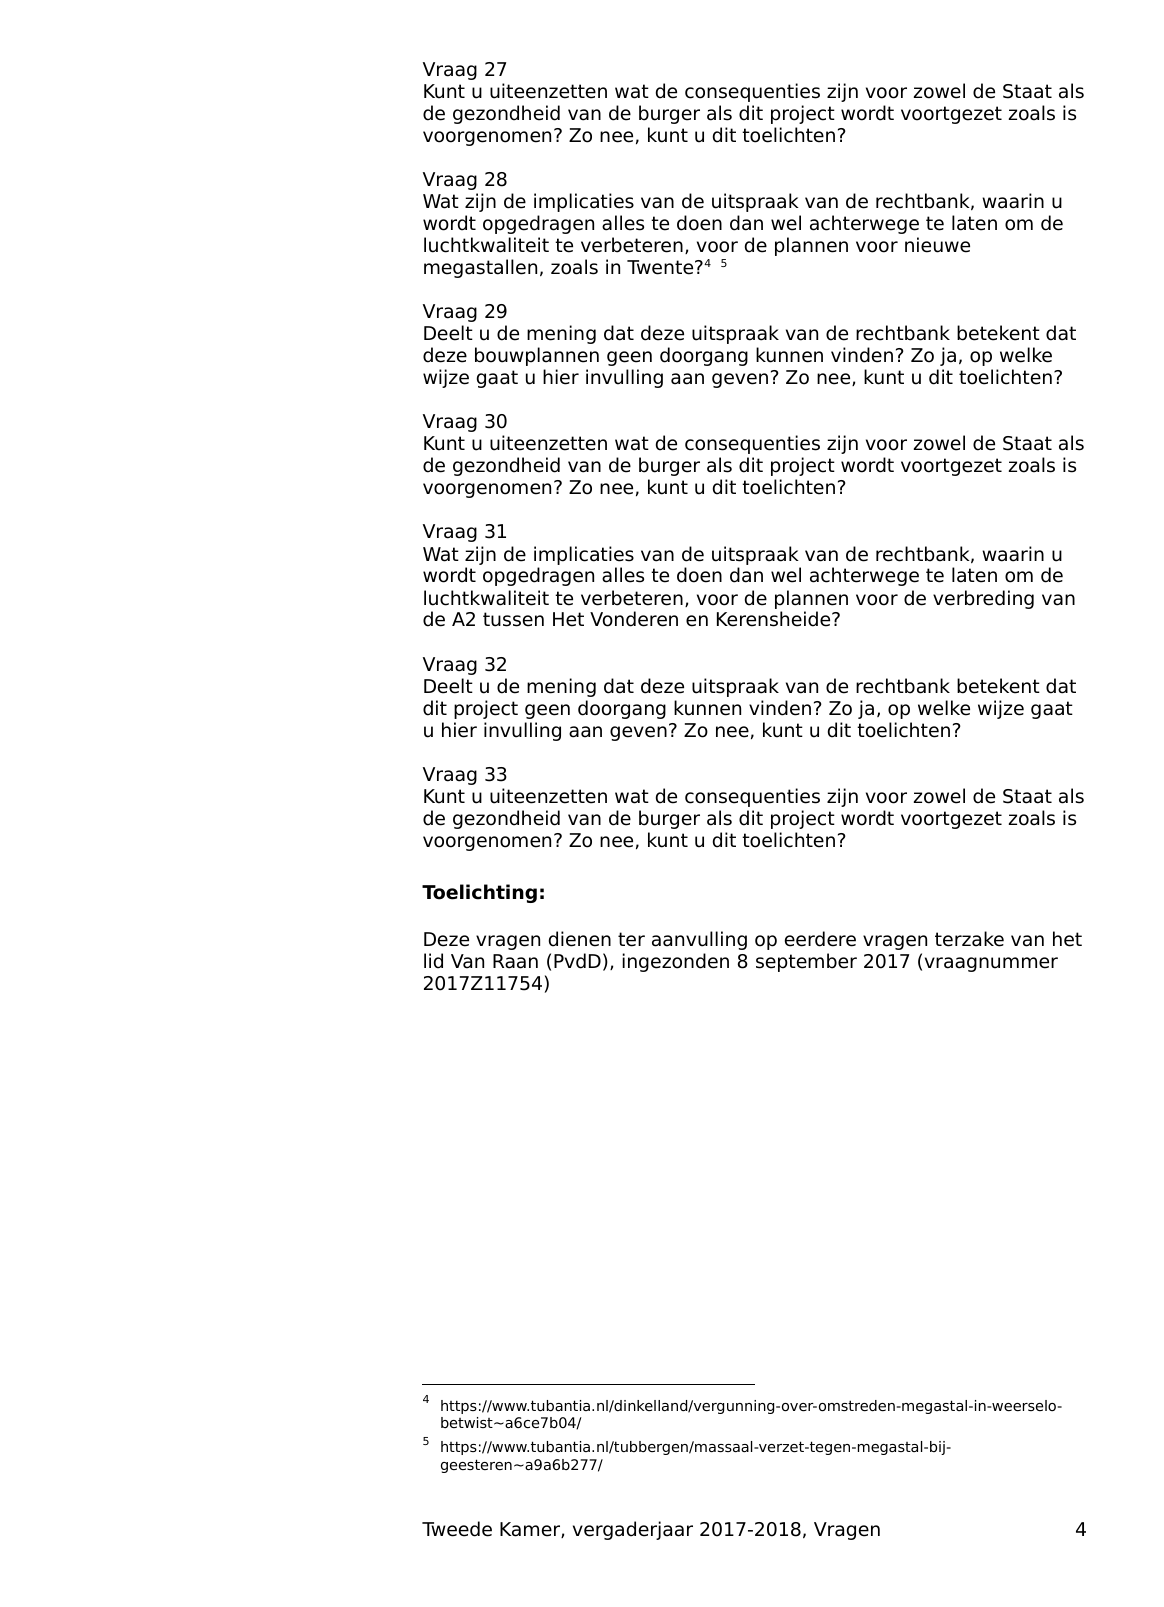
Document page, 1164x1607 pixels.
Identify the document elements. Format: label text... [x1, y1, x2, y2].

subtitle Toelichting: [422, 882, 1087, 903]
text Wat zijn de implicaties van de uitspraak van de rechtbank, waarin u wordt opgedragen alles te doen dan wel achterwege te laten om de luchtkwaliteit te verbeteren, voor de plannen voor de verbreding van de A2 tussen Het Vonderen en Kerensheide? [422, 543, 1087, 631]
text Vraag 28 [422, 169, 1087, 191]
text Deze vragen dienen ter aanvulling op eerdere vragen terzake van het lid Van Raan (PvdD), ingezonden 8 september 2017 (vraagnummer 2017Z11754) [422, 928, 1087, 994]
text Kunt u uiteenzetten wat de consequenties zijn voor zowel de Staat als de gezondheid van de burger als dit project wordt voortgezet zoals is voorgenomen? Zo nee, kunt u dit toelichten? [422, 433, 1087, 499]
text Wat zijn de implicaties van de uitspraak van de rechtbank, waarin u wordt opgedragen alles te doen dan wel achterwege te laten om de luchtkwaliteit te verbeteren, voor de plannen voor nieuwe megastallen, zoals in Twente? [422, 191, 1087, 279]
text Vraag 29 [422, 301, 1087, 323]
text Vraag 32 [422, 653, 1087, 676]
text https://www.tubantia.nl/dinkelland/vergunning-over-omstreden-megastal-in-weerselo-betwist~a6ce7b04/ [422, 1393, 1087, 1432]
text Deelt u de mening dat deze uitspraak van de rechtbank betekent dat deze bouwplannen geen doorgang kunnen vinden? Zo ja, op welke wijze gaat u hier invulling aan geven? Zo nee, kunt u dit toelichten? [422, 323, 1087, 389]
text Kunt u uiteenzetten wat de consequenties zijn voor zowel de Staat als de gezondheid van de burger als dit project wordt voortgezet zoals is voorgenomen? Zo nee, kunt u dit toelichten? [422, 786, 1087, 852]
text Vraag 31 [422, 521, 1087, 543]
text Vraag 30 [422, 411, 1087, 433]
text Vraag 27 [422, 59, 1087, 81]
text Vraag 33 [422, 764, 1087, 786]
text https://www.tubantia.nl/tubbergen/massaal-verzet-tegen-megastal-bij-geesteren~a9a6b277/ [422, 1435, 1087, 1474]
text Kunt u uiteenzetten wat de consequenties zijn voor zowel de Staat als de gezondheid van de burger als dit project wordt voortgezet zoals is voorgenomen? Zo nee, kunt u dit toelichten? [422, 81, 1087, 147]
text Deelt u de mening dat deze uitspraak van de rechtbank betekent dat dit project geen doorgang kunnen vinden? Zo ja, op welke wijze gaat u hier invulling aan geven? Zo nee, kunt u dit toelichten? [422, 676, 1087, 741]
